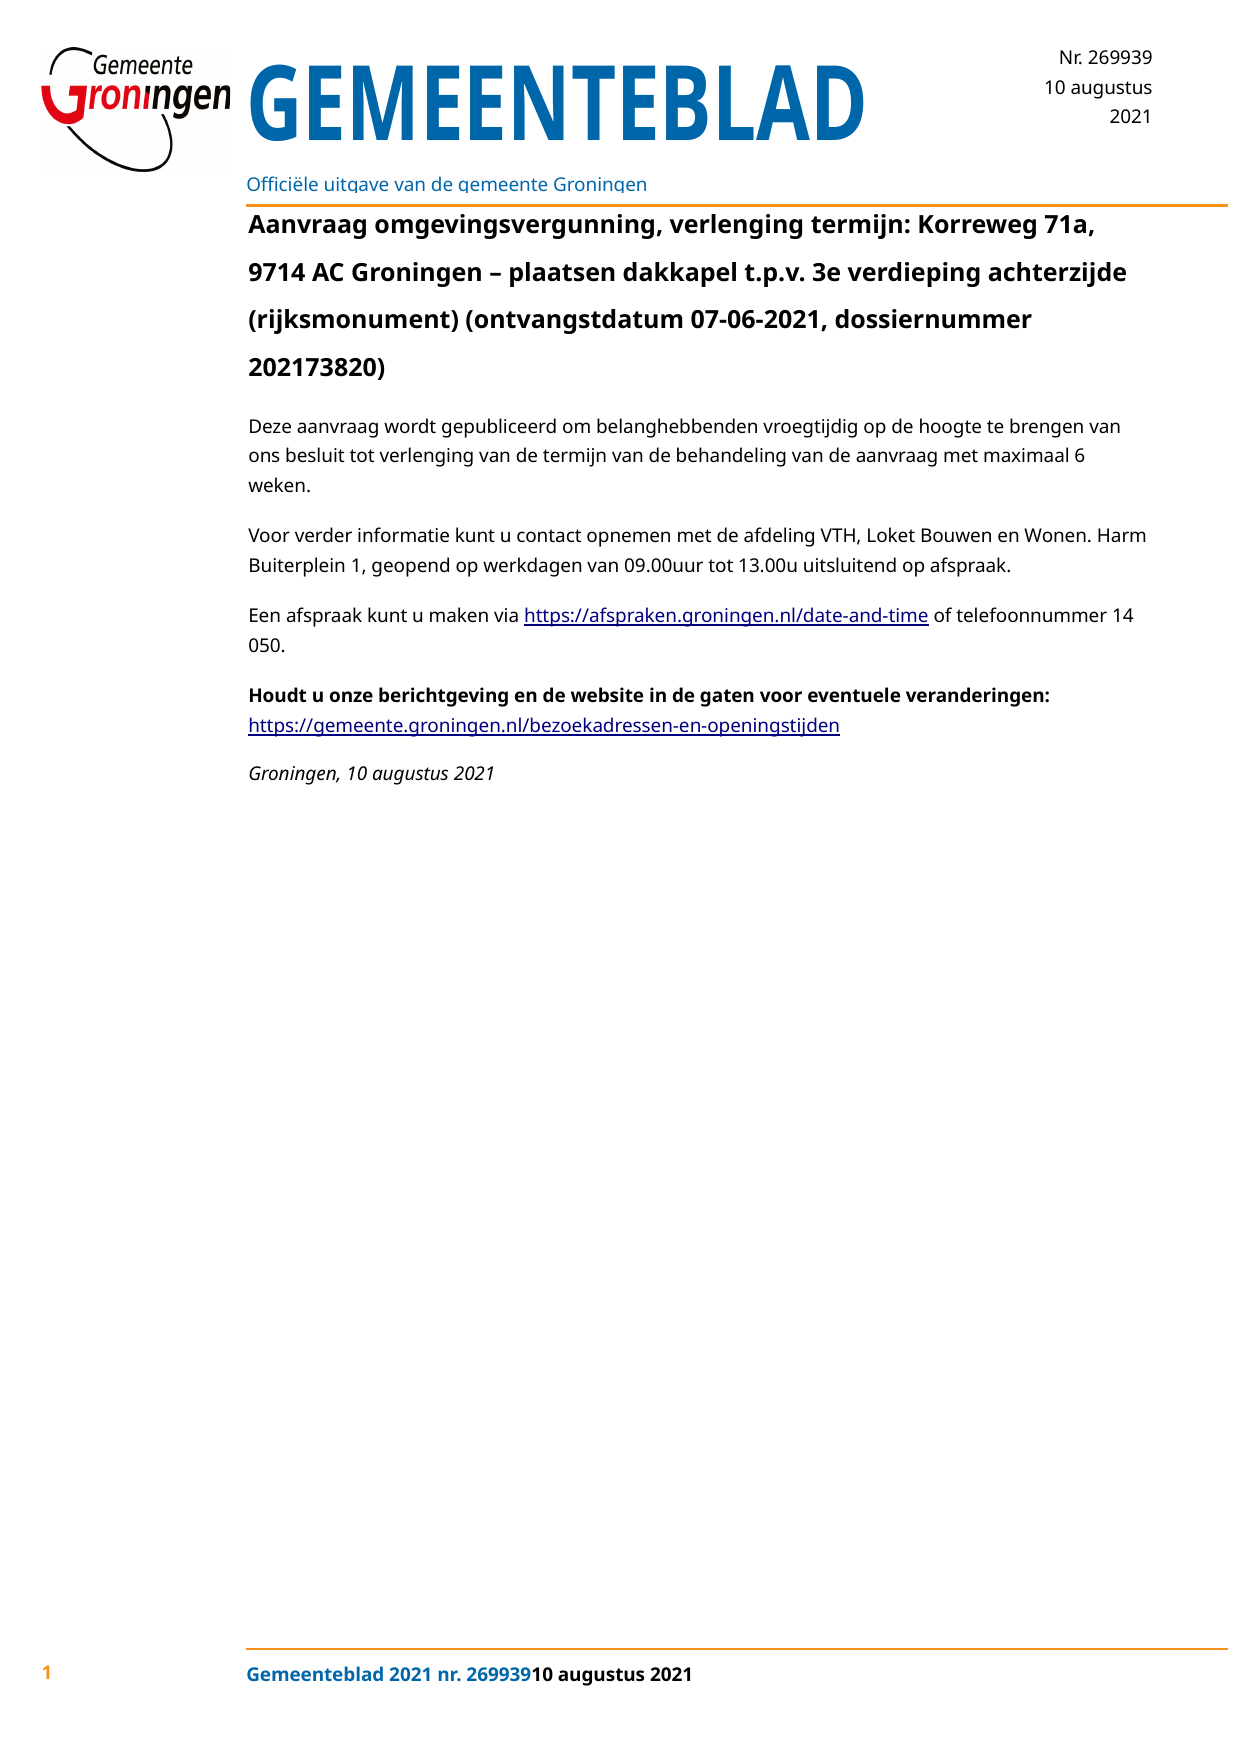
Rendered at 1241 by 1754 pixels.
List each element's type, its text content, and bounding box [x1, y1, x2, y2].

text Aanvraag omgevingsvergunning, verlenging termijn: Korreweg 71a, 9714 AC Groningen – plaatsen dakkapel t.p.v. 3e verdieping achterzijde (rijksmonument) (ontvangstdatum 07-06-2021, dossiernummer 202173820) [248, 207, 1152, 384]
text Een afspraak kunt u maken via https://afspraken.groningen.nl/date-and-time of telefoonnummer 14 050. [248, 603, 1152, 658]
picture [41, 47, 231, 172]
text Groningen, 10 augustus 2021 [248, 760, 1152, 786]
text Houdt u onze berichtgeving en de website in de gaten voor eventuele veranderingen: https://gemeente.groningen.nl/bezoekadressen-en-openingstijden [248, 683, 1152, 738]
text Voor verder informatie kunt u contact opnemen met de afdeling VTH, Loket Bouwen en Wonen. Harm Buiterplein 1, geopend op werkdagen van 09.00uur tot 13.00u uitsluitend op afspraak. [248, 523, 1152, 578]
text Deze aanvraag wordt gepubliceerd om belanghebbenden vroegtijdig op de hoogte te brengen van ons besluit tot verlenging van de termijn van de behandeling van de aanvraag met maximaal 6 weken. [248, 413, 1152, 498]
